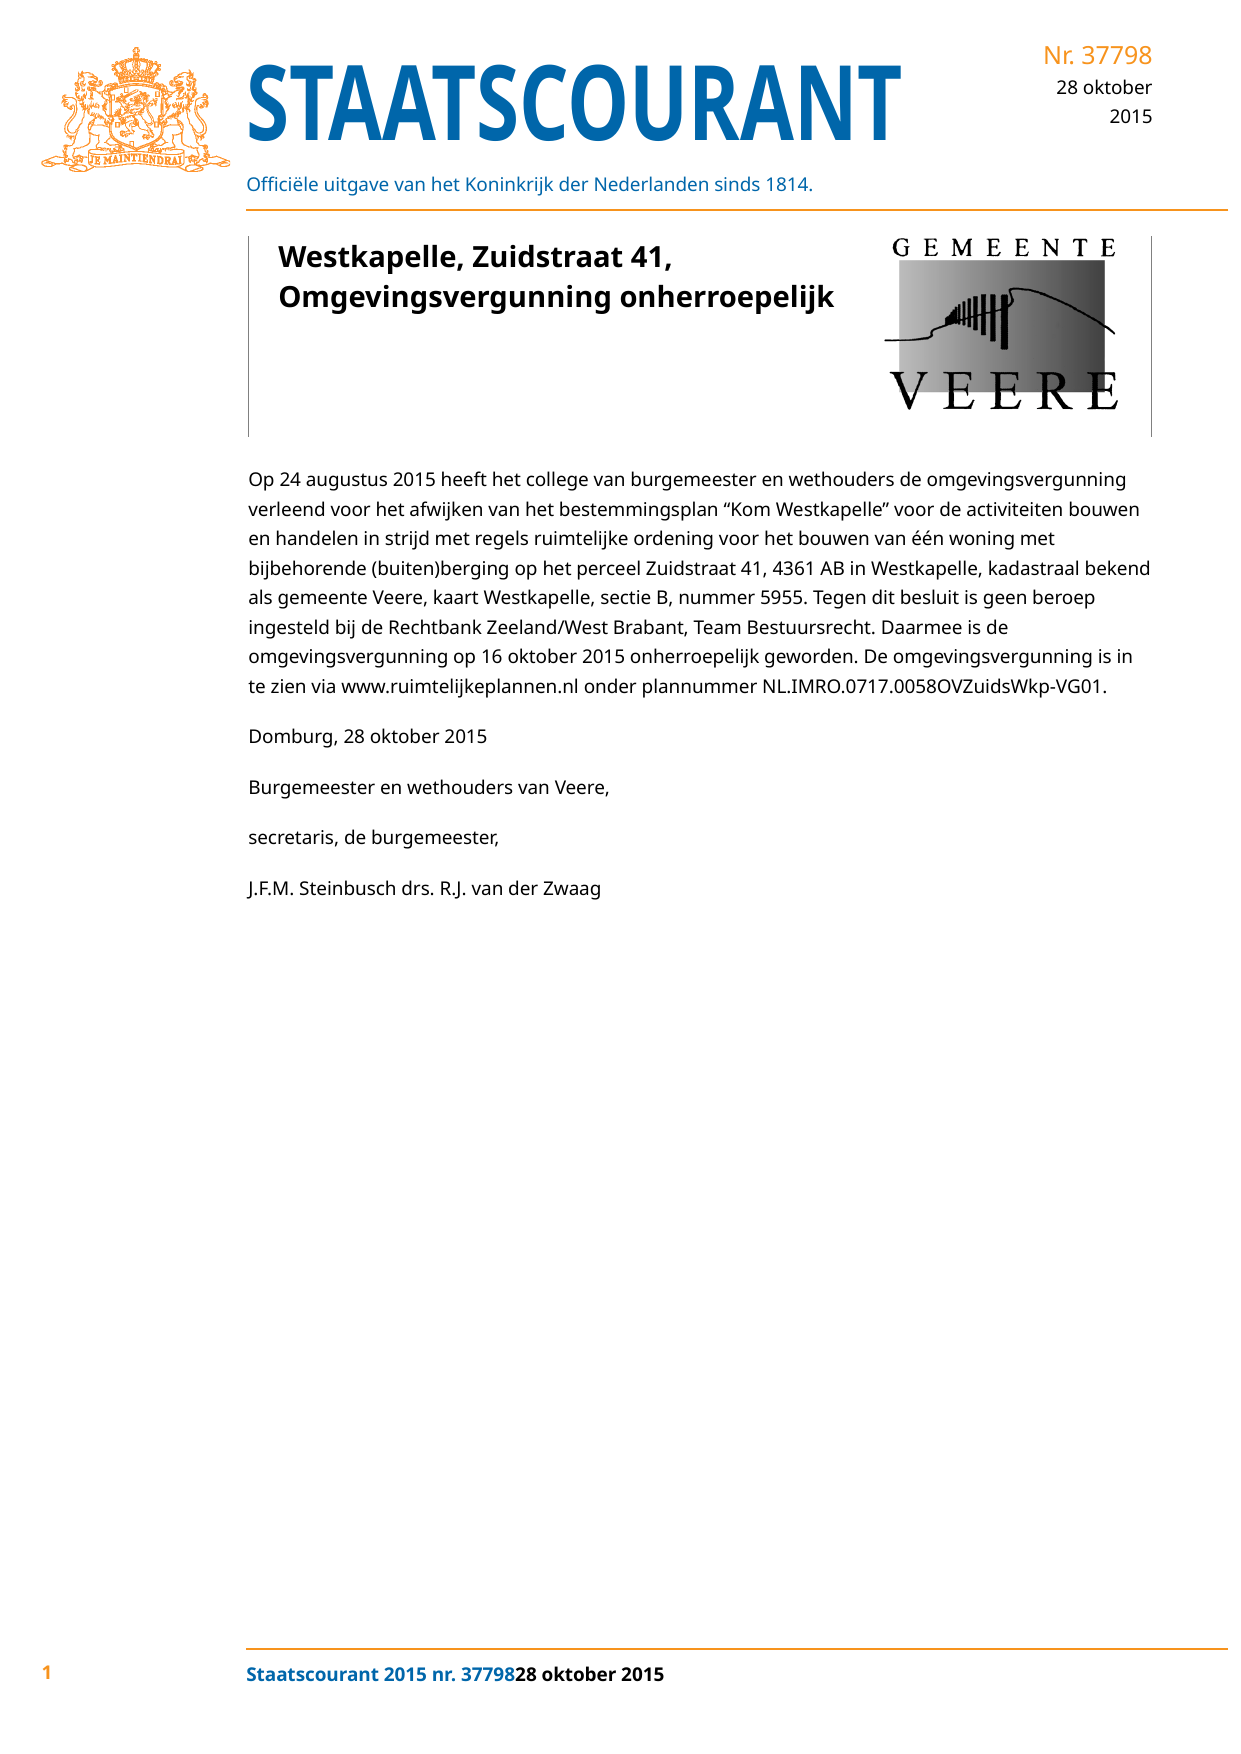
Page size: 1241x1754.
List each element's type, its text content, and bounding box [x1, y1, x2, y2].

text secretaris, de burgemeester, [248, 824, 1152, 850]
table_header [850, 236, 1151, 437]
text Domburg, 28 oktober 2015 [248, 724, 1152, 749]
table_header Westkapelle, Zuidstraat 41, Omgevingsvergunning onherroepelijk [249, 236, 850, 437]
text Op 24 augustus 2015 heeft het college van burgemeester en wethouders de omgevingsvergunning verleend voor het afwijken van het bestemmingsplan “Kom Westkapelle” voor de activiteiten bouwen en handelen in strijd met regels ruimtelijke ordening voor het bouwen van één woning met bijbehorende (buiten)berging op het perceel Zuidstraat 41, 4361 AB in Westkapelle, kadastraal bekend als gemeente Veere, kaart Westkapelle, sectie B, nummer 5955. Tegen dit besluit is geen beroep ingesteld bij de Rechtbank Zeeland/West Brabant, Team Bestuursrecht. Daarmee is de omgevingsvergunning op 16 oktober 2015 onherroepelijk geworden. De omgevingsvergunning is in te zien via www.ruimtelijkeplannen.nl onder plannummer NL.IMRO.0717.0058OVZuidsWkp-VG01. [248, 466, 1152, 699]
picture [41, 47, 231, 172]
picture [882, 236, 1119, 411]
text Burgemeester en wethouders van Veere, [248, 774, 1152, 800]
text J.F.M. Steinbusch drs. R.J. van der Zwaag [248, 875, 1152, 901]
